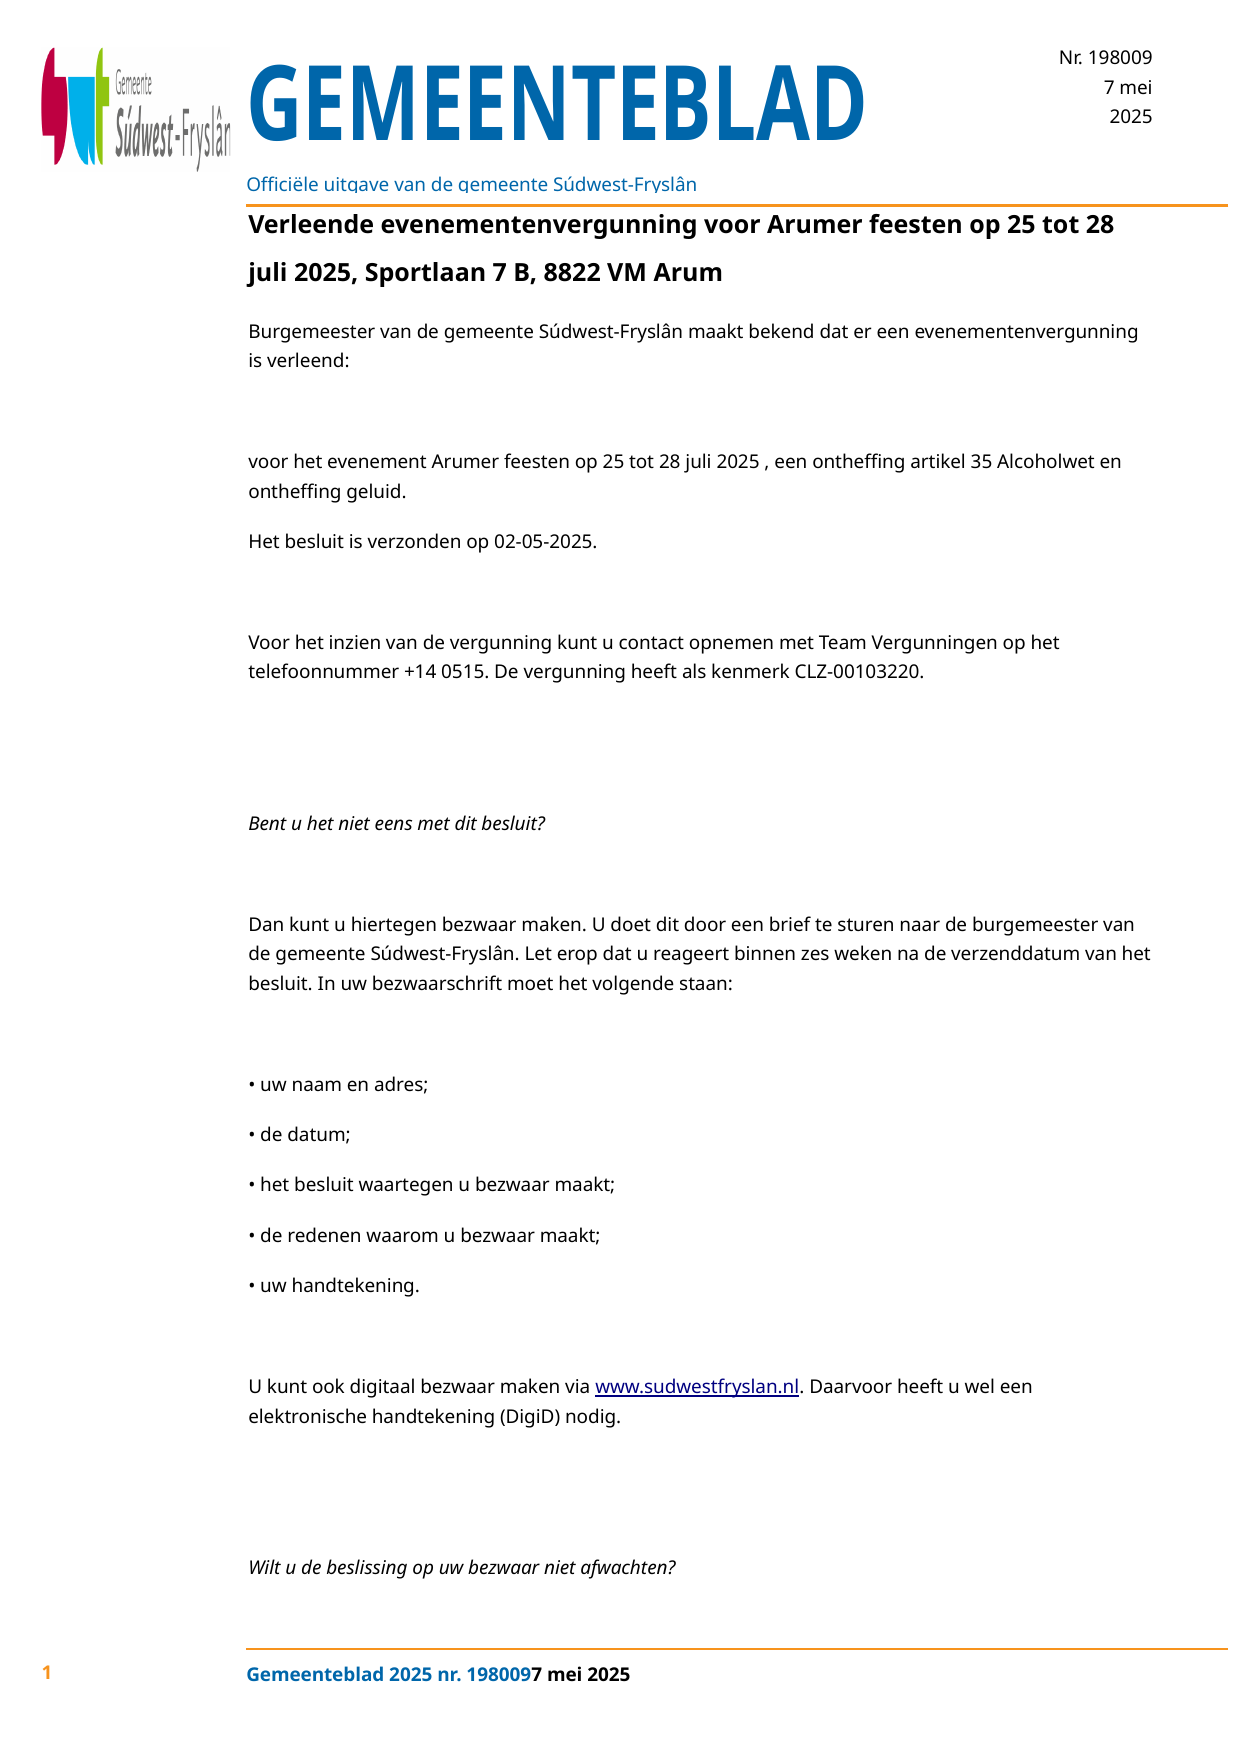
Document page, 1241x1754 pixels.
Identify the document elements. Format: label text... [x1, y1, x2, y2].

text Dan kunt u hiertegen bezwaar maken. U doet dit door een brief te sturen naar de burgemeester van de gemeente Súdwest-Fryslân. Let erop dat u reageert binnen zes weken na de verzenddatum van het besluit. In uw bezwaarschrift moet het volgende staan: [248, 911, 1152, 996]
text • de datum; [248, 1121, 1152, 1147]
text • de redenen waarom u bezwaar maakt; [248, 1222, 1152, 1248]
picture [41, 47, 231, 172]
text Verleende evenementenvergunning voor Arumer feesten op 25 tot 28 juli 2025, Sportlaan 7 B, 8822 VM Arum [248, 207, 1152, 288]
text • uw handtekening. [248, 1272, 1152, 1298]
text U kunt ook digitaal bezwaar maken via www.sudwestfryslan.nl. Daarvoor heeft u wel een elektronische handtekening (DigiD) nodig. [248, 1373, 1152, 1429]
text Burgemeester van de gemeente Súdwest-Fryslân maakt bekend dat er een evenementenvergunning is verleend: [248, 318, 1152, 373]
text voor het evenement Arumer feesten op 25 tot 28 juli 2025 , een ontheffing artikel 35 Alcoholwet en ontheffing geluid. [248, 448, 1152, 504]
text Voor het inzien van de vergunning kunt u contact opnemen met Team Vergunningen op het telefoonnummer +14 0515. De vergunning heeft als kenmerk CLZ-00103220. [248, 629, 1152, 684]
text Bent u het niet eens met dit besluit? [248, 810, 1152, 836]
text Wilt u de beslissing op uw bezwaar niet afwachten? [248, 1554, 1152, 1580]
text Het besluit is verzonden op 02-05-2025. [248, 528, 1152, 554]
text • uw naam en adres; [248, 1071, 1152, 1097]
text • het besluit waartegen u bezwaar maakt; [248, 1172, 1152, 1197]
